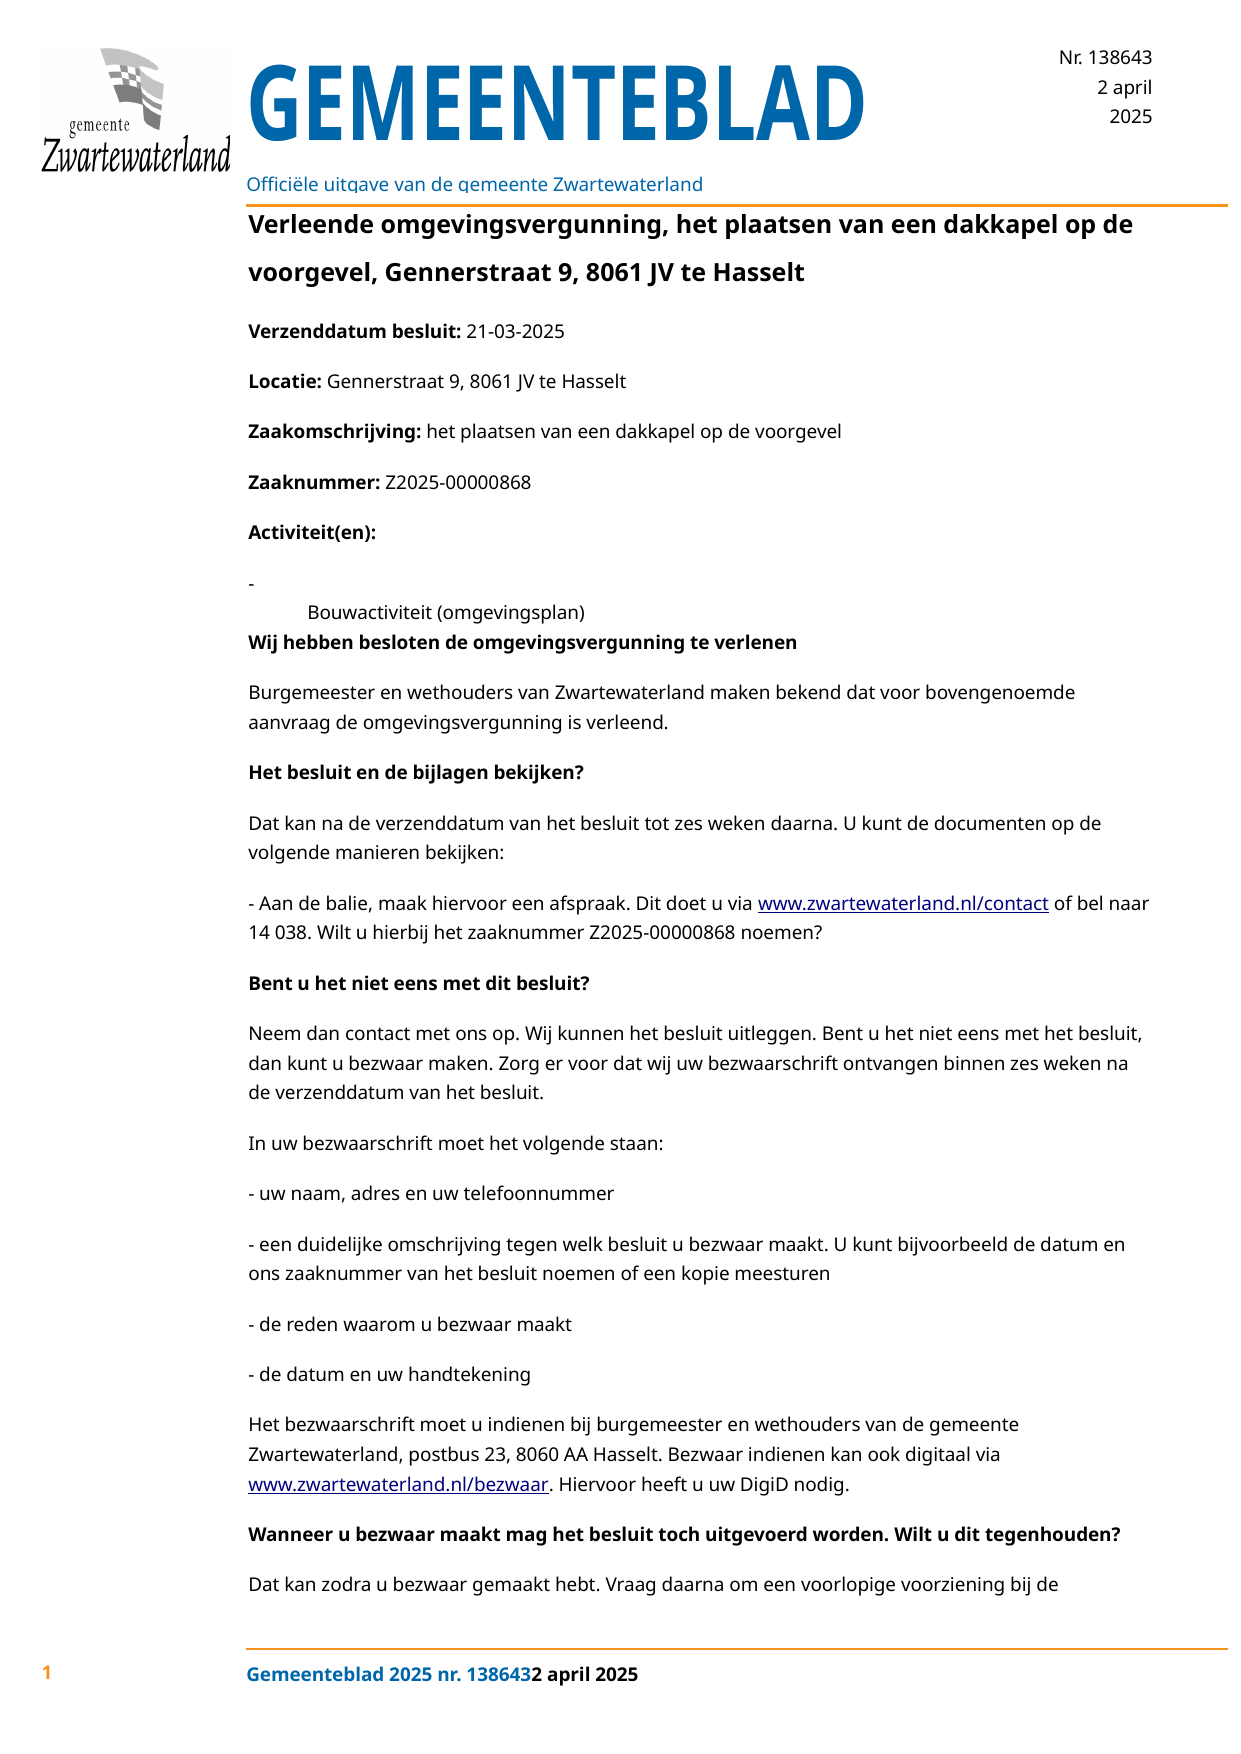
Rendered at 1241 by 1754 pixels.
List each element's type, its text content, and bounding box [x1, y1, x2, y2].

text - uw naam, adres en uw telefoonnummer [248, 1180, 1152, 1206]
text - de datum en uw handtekening [248, 1361, 1152, 1387]
text Het besluit en de bijlagen bekijken? [248, 759, 1152, 785]
picture [41, 47, 231, 172]
text - Aan de balie, maak hiervoor een afspraak. Dit doet u via www.zwartewaterland.nl/contact of bel naar 14 038. Wilt u hierbij het zaaknummer Z2025-00000868 noemen? [248, 890, 1152, 945]
text Verzenddatum besluit: 21-03-2025 [248, 318, 1152, 344]
text Neem dan contact met ons op. Wij kunnen het besluit uitleggen. Bent u het niet eens met het besluit, dan kunt u bezwaar maken. Zorg er voor dat wij uw bezwaarschrift ontvangen binnen zes weken na de verzenddatum van het besluit. [248, 1020, 1152, 1105]
text Activiteit(en): [248, 519, 1152, 545]
text Dat kan na de verzenddatum van het besluit tot zes weken daarna. U kunt de documenten op de volgende manieren bekijken: [248, 810, 1152, 865]
text Verleende omgevingsvergunning, het plaatsen van een dakkapel op de voorgevel, Gennerstraat 9, 8061 JV te Hasselt [248, 207, 1152, 288]
text In uw bezwaarschrift moet het volgende staan: [248, 1130, 1152, 1156]
text Zaaknummer: Z2025-00000868 [248, 469, 1152, 495]
text Locatie: Gennerstraat 9, 8061 JV te Hasselt [248, 368, 1152, 394]
text Burgemeester en wethouders van Zwartewaterland maken bekend dat voor bovengenoemde aanvraag de omgevingsvergunning is verleend. [248, 679, 1152, 735]
list Bouwactiviteit (omgevingsplan) [248, 599, 1152, 625]
text Bent u het niet eens met dit besluit? [248, 970, 1152, 996]
text Wij hebben besloten de omgevingsvergunning te verlenen [248, 629, 1152, 655]
text Zaakomschrijving: het plaatsen van een dakkapel op de voorgevel [248, 419, 1152, 444]
text Wanneer u bezwaar maakt mag het besluit toch uitgevoerd worden. Wilt u dit tegenhouden? [248, 1521, 1152, 1547]
text Dat kan zodra u bezwaar gemaakt hebt. Vraag daarna om een voorlopige voorziening bij de [248, 1572, 1152, 1597]
text Het bezwaarschrift moet u indienen bij burgemeester en wethouders van de gemeente Zwartewaterland, postbus 23, 8060 AA Hasselt. Bezwaar indienen kan ook digitaal via www.zwartewaterland.nl/bezwaar. Hiervoor heeft u uw DigiD nodig. [248, 1412, 1152, 1497]
text - de reden waarom u bezwaar maakt [248, 1311, 1152, 1337]
text - een duidelijke omschrijving tegen welk besluit u bezwaar maakt. U kunt bijvoorbeeld de datum en ons zaaknummer van het besluit noemen of een kopie meesturen [248, 1231, 1152, 1286]
